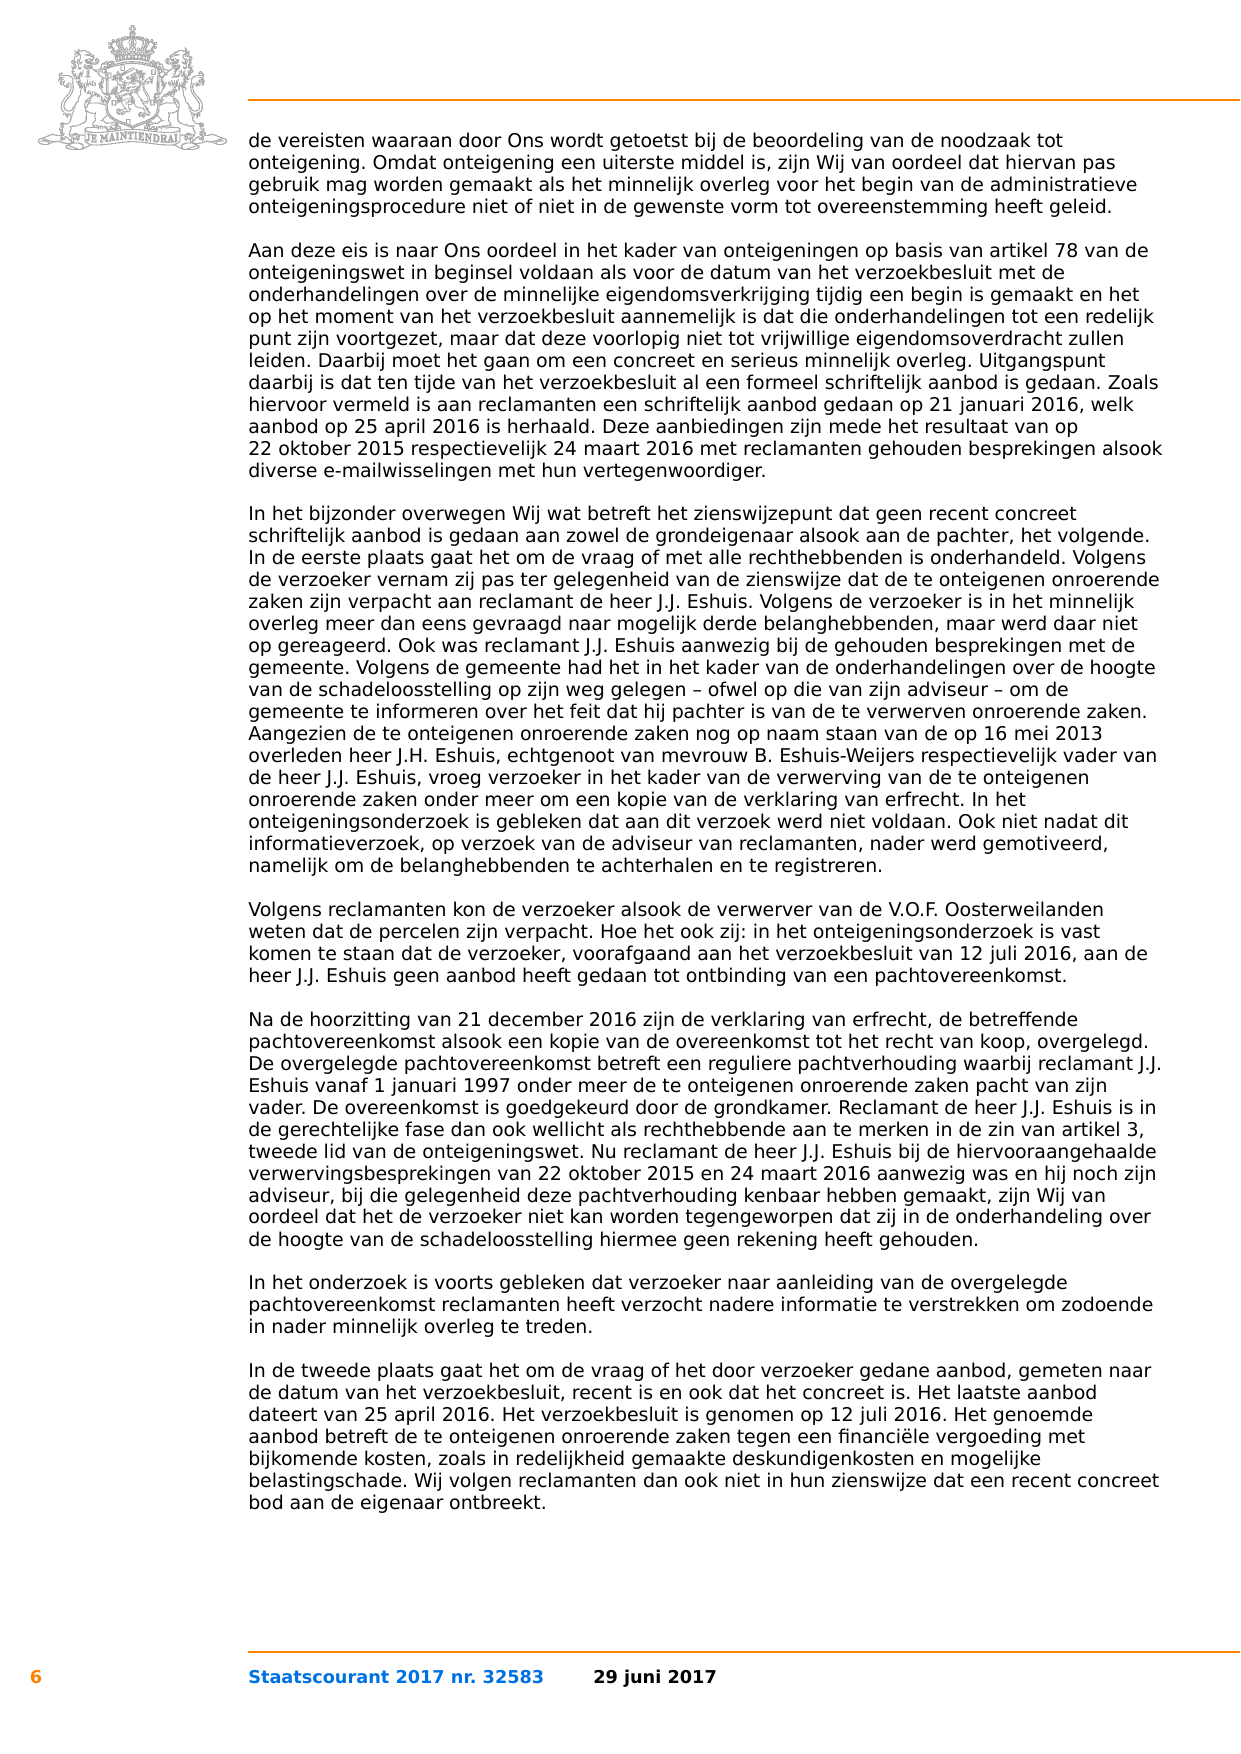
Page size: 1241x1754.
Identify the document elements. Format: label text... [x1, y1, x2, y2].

text In het bijzonder overwegen Wij wat betreft het zienswijzepunt dat geen recent concreet schriftelijk aanbod is gedaan aan zowel de grondeigenaar alsook aan de pachter, het volgende. In de eerste plaats gaat het om de vraag of met alle rechthebbenden is onderhandeld. Volgens de verzoeker vernam zij pas ter gelegenheid van de zienswijze dat de te onteigenen onroerende zaken zijn verpacht aan reclamant de heer J.J. Eshuis. Volgens de verzoeker is in het minnelijk overleg meer dan eens gevraagd naar mogelijk derde belanghebbenden, maar werd daar niet op gereageerd. Ook was reclamant J.J. Eshuis aanwezig bij de gehouden besprekingen met de gemeente. Volgens de gemeente had het in het kader van de onderhandelingen over de hoogte van de schadeloosstelling op zijn weg gelegen – ofwel op die van zijn adviseur – om de gemeente te informeren over het feit dat hij pachter is van de te verwerven onroerende zaken. Aangezien de te onteigenen onroerende zaken nog op naam staan van de op 16 mei 2013 overleden heer J.H. Eshuis, echtgenoot van mevrouw B. Eshuis-Weijers respectievelijk vader van de heer J.J. Eshuis, vroeg verzoeker in het kader van de verwerving van de te onteigenen onroerende zaken onder meer om een kopie van de verklaring van erfrecht. In het onteigeningsonderzoek is gebleken dat aan dit verzoek werd niet voldaan. Ook niet nadat dit informatieverzoek, op verzoek van de adviseur van reclamanten, nader werd gemotiveerd, namelijk om de belanghebbenden te achterhalen en te registreren. [248, 503, 1163, 877]
text In het onderzoek is voorts gebleken dat verzoeker naar aanleiding van de overgelegde pachtovereenkomst reclamanten heeft verzocht nadere informatie te verstrekken om zodoende in nader minnelijk overleg te treden. [248, 1272, 1163, 1338]
text In de tweede plaats gaat het om de vraag of het door verzoeker gedane aanbod, gemeten naar de datum van het verzoekbesluit, recent is en ook dat het concreet is. Het laatste aanbod dateert van 25 april 2016. Het verzoekbesluit is genomen op 12 juli 2016. Het genoemde aanbod betreft de te onteigenen onroerende zaken tegen een financiële vergoeding met bijkomende kosten, zoals in redelijkheid gemaakte deskundigenkosten en mogelijke belastingschade. Wij volgen reclamanten dan ook niet in hun zienswijze dat een recent concreet bod aan de eigenaar ontbreekt. [248, 1360, 1163, 1514]
text Volgens reclamanten kon de verzoeker alsook de verwerver van de V.O.F. Oosterweilanden weten dat de percelen zijn verpacht. Hoe het ook zij: in het onteigeningsonderzoek is vast komen te staan dat de verzoeker, voorafgaand aan het verzoekbesluit van 12 juli 2016, aan de heer J.J. Eshuis geen aanbod heeft gedaan tot ontbinding van een pachtovereenkomst. [248, 899, 1163, 987]
text Na de hoorzitting van 21 december 2016 zijn de verklaring van erfrecht, de betreffende pachtovereenkomst alsook een kopie van de overeenkomst tot het recht van koop, overgelegd. De overgelegde pachtovereenkomst betreft een reguliere pachtverhouding waarbij reclamant J.J. Eshuis vanaf 1 januari 1997 onder meer de te onteigenen onroerende zaken pacht van zijn vader. De overeenkomst is goedgekeurd door de grondkamer. Reclamant de heer J.J. Eshuis is in de gerechtelijke fase dan ook wellicht als rechthebbende aan te merken in de zin van artikel 3, tweede lid van de onteigeningswet. Nu reclamant de heer J.J. Eshuis bij de hiervooraangehaalde verwervingsbesprekingen van 22 oktober 2015 en 24 maart 2016 aanwezig was en hij noch zijn adviseur, bij die gelegenheid deze pachtverhouding kenbaar hebben gemaakt, zijn Wij van oordeel dat het de verzoeker niet kan worden tegengeworpen dat zij in de onderhandeling over de hoogte van de schadeloosstelling hiermee geen rekening heeft gehouden. [248, 1009, 1163, 1250]
text de vereisten waaraan door Ons wordt getoetst bij de beoordeling van de noodzaak tot onteigening. Omdat onteigening een uiterste middel is, zijn Wij van oordeel dat hiervan pas gebruik mag worden gemaakt als het minnelijk overleg voor het begin van de administratieve onteigeningsprocedure niet of niet in de gewenste vorm tot overeenstemming heeft geleid. [248, 130, 1163, 218]
text Aan deze eis is naar Ons oordeel in het kader van onteigeningen op basis van artikel 78 van de onteigeningswet in beginsel voldaan als voor de datum van het verzoekbesluit met de onderhandelingen over de minnelijke eigendomsverkrijging tijdig een begin is gemaakt en het op het moment van het verzoekbesluit aannemelijk is dat die onderhandelingen tot een redelijk punt zijn voortgezet, maar dat deze voorlopig niet tot vrijwillige eigendomsoverdracht zullen leiden. Daarbij moet het gaan om een concreet en serieus minnelijk overleg. Uitgangspunt daarbij is dat ten tijde van het verzoekbesluit al een formeel schriftelijk aanbod is gedaan. Zoals hiervoor vermeld is aan reclamanten een schriftelijk aanbod gedaan op 21 januari 2016, welk aanbod op 25 april 2016 is herhaald. Deze aanbiedingen zijn mede het resultaat van op 22 oktober 2015 respectievelijk 24 maart 2016 met reclamanten gehouden besprekingen alsook diverse e-mailwisselingen met hun vertegenwoordiger. [248, 240, 1163, 481]
picture [38, 25, 227, 150]
